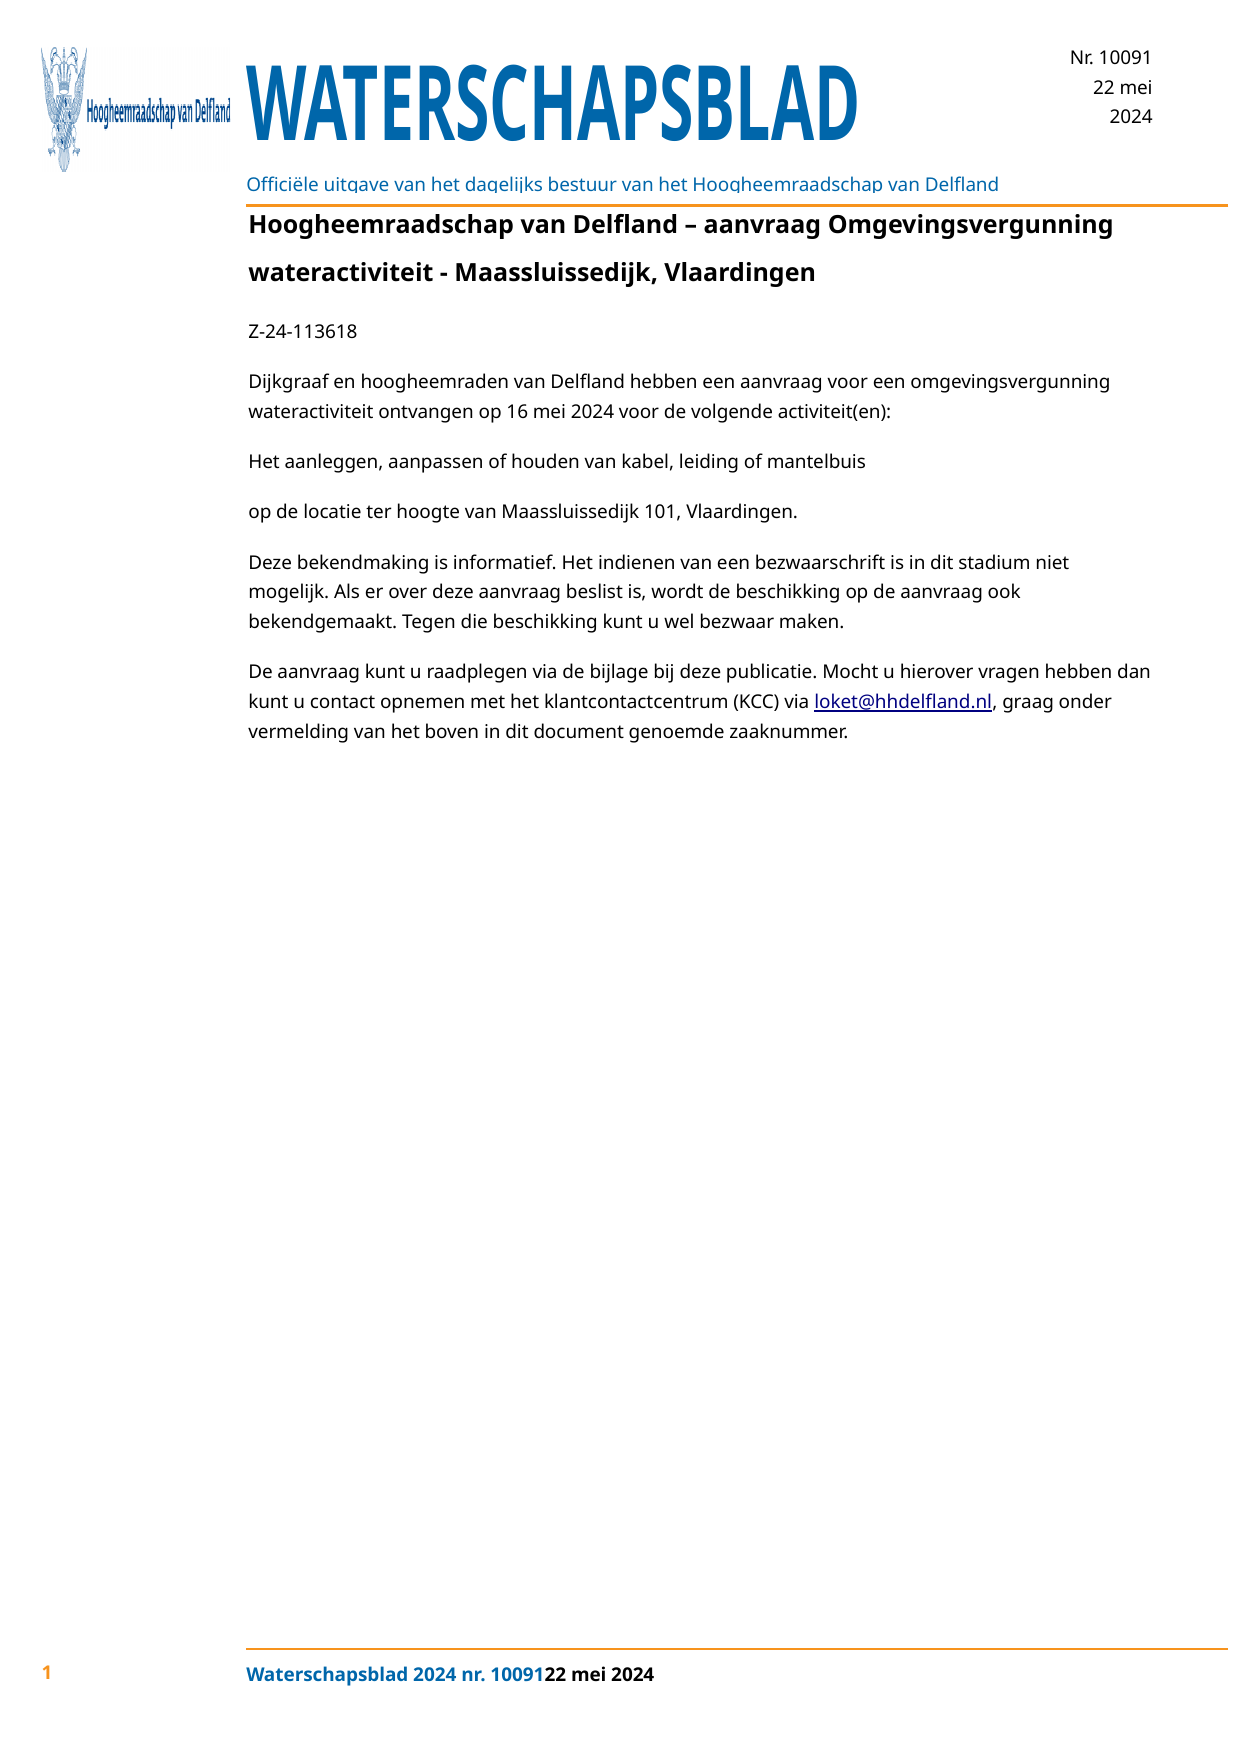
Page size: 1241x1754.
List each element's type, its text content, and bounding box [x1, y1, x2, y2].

picture [41, 47, 231, 172]
text De aanvraag kunt u raadplegen via de bijlage bij deze publicatie. Mocht u hierover vragen hebben dan kunt u contact opnemen met het klantcontactcentrum (KCC) via loket@hhdelfland.nl, graag onder vermelding van het boven in dit document genoemde zaaknummer. [248, 659, 1152, 744]
text op de locatie ter hoogte van Maassluissedijk 101, Vlaardingen. [248, 499, 1152, 524]
text Hoogheemraadschap van Delfland – aanvraag Omgevingsvergunning wateractiviteit - Maassluissedijk, Vlaardingen [248, 207, 1152, 288]
text Dijkgraaf en hoogheemraden van Delfland hebben een aanvraag voor een omgevingsvergunning wateractiviteit ontvangen op 16 mei 2024 voor de volgende activiteit(en): [248, 368, 1152, 424]
text Z-24-113618 [248, 318, 1152, 344]
text Het aanleggen, aanpassen of houden van kabel, leiding of mantelbuis [248, 448, 1152, 474]
text Deze bekendmaking is informatief. Het indienen van een bezwaarschrift is in dit stadium niet mogelijk. Als er over deze aanvraag beslist is, wordt de beschikking op de aanvraag ook bekendgemaakt. Tegen die beschikking kunt u wel bezwaar maken. [248, 549, 1152, 634]
